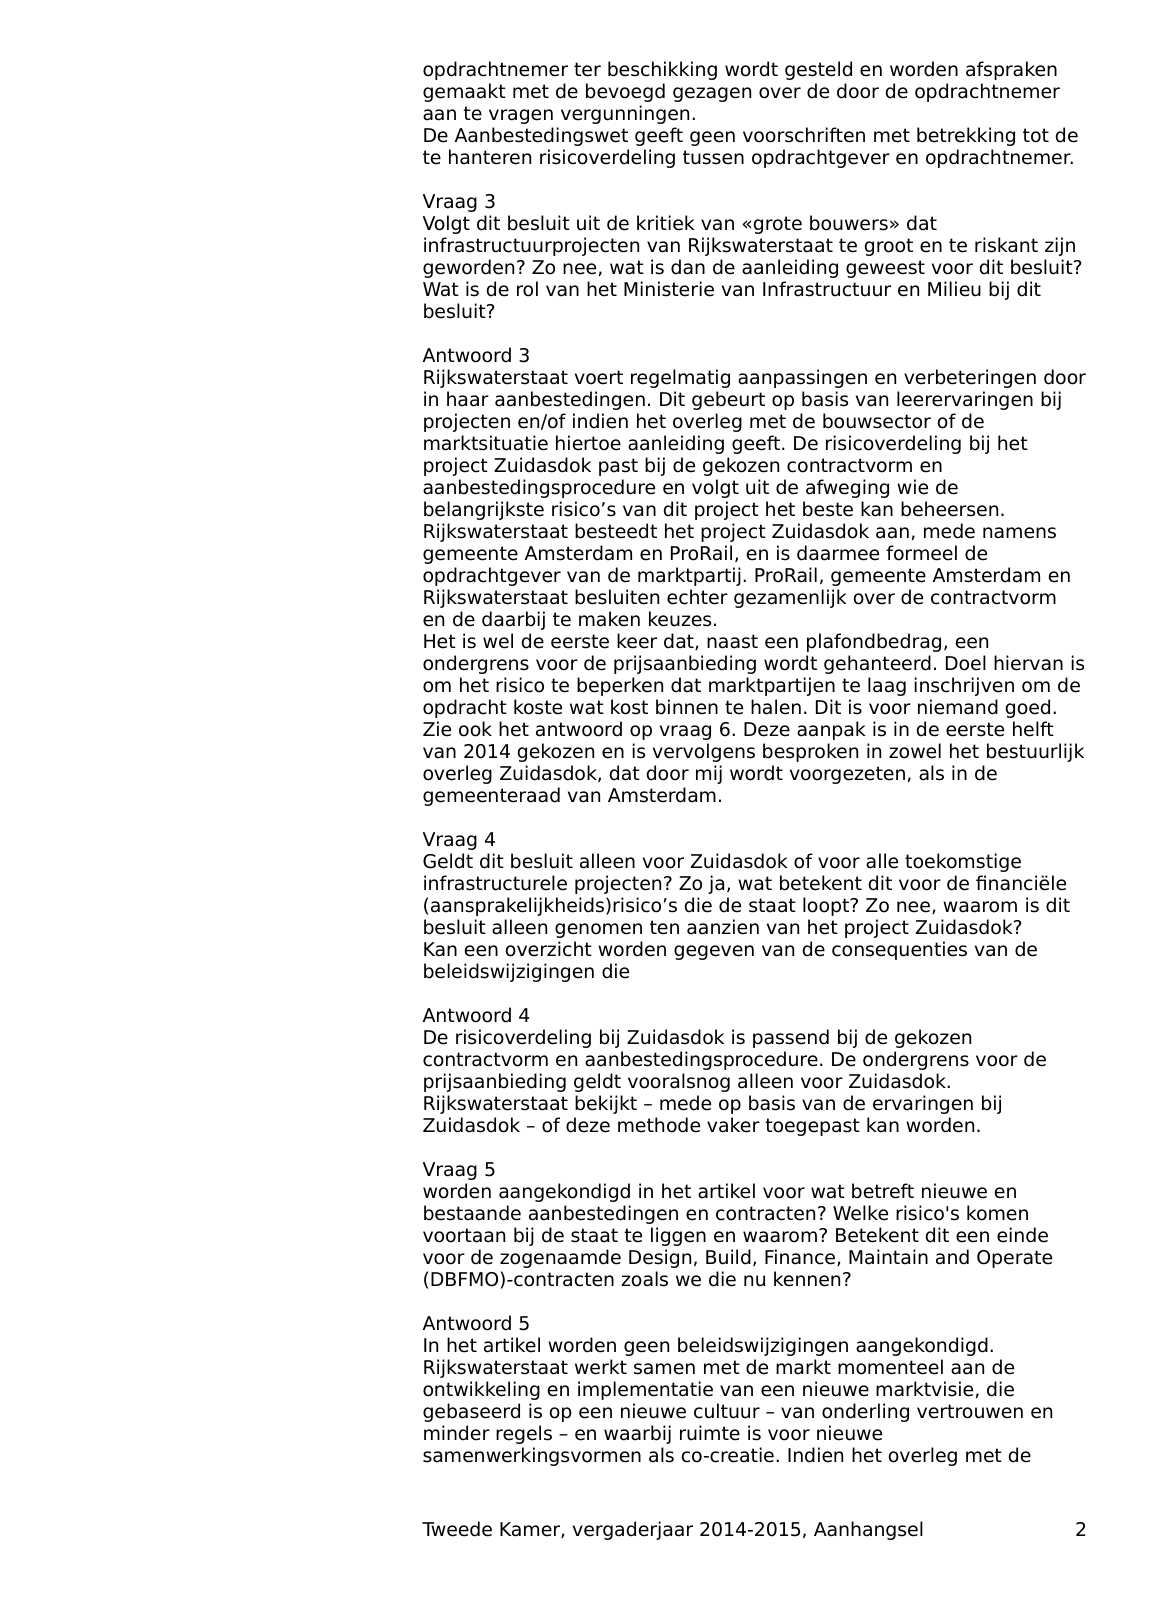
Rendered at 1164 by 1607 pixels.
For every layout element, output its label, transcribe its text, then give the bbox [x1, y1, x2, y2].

text Antwoord 4 [422, 1005, 1087, 1027]
text Vraag 5 [422, 1159, 1087, 1181]
text Antwoord 3 [422, 345, 1087, 367]
text Kan een overzicht worden gegeven van de consequenties van de beleidswijzigingen die [422, 939, 1087, 983]
text Vraag 4 [422, 829, 1087, 851]
text Antwoord 5 [422, 1313, 1087, 1335]
text opdrachtnemer ter beschikking wordt gesteld en worden afspraken gemaakt met de bevoegd gezagen over de door de opdrachtnemer aan te vragen vergunningen. [422, 59, 1087, 125]
text De Aanbestedingswet geeft geen voorschriften met betrekking tot de te hanteren risicoverdeling tussen opdrachtgever en opdrachtnemer. [422, 125, 1087, 169]
text Vraag 3 [422, 191, 1087, 213]
text Volgt dit besluit uit de kritiek van «grote bouwers» dat infrastructuurprojecten van Rijkswaterstaat te groot en te riskant zijn geworden? Zo nee, wat is dan de aanleiding geweest voor dit besluit? Wat is de rol van het Ministerie van Infrastructuur en Milieu bij dit besluit? [422, 213, 1087, 323]
text In het artikel worden geen beleidswijzigingen aangekondigd. Rijkswaterstaat werkt samen met de markt momenteel aan de ontwikkeling en implementatie van een nieuwe marktvisie, die gebaseerd is op een nieuwe cultuur – van onderling vertrouwen en minder regels – en waarbij ruimte is voor nieuwe samenwerkingsvormen als co-creatie. Indien het overleg met de [422, 1335, 1087, 1467]
text Het is wel de eerste keer dat, naast een plafondbedrag, een ondergrens voor de prijsaanbieding wordt gehanteerd. Doel hiervan is om het risico te beperken dat marktpartijen te laag inschrijven om de opdracht koste wat kost binnen te halen. Dit is voor niemand goed. Zie ook het antwoord op vraag 6. Deze aanpak is in de eerste helft van 2014 gekozen en is vervolgens besproken in zowel het bestuurlijk overleg Zuidasdok, dat door mij wordt voorgezeten, als in de gemeenteraad van Amsterdam. [422, 631, 1087, 807]
text Rijkswaterstaat besteedt het project Zuidasdok aan, mede namens gemeente Amsterdam en ProRail, en is daarmee formeel de opdrachtgever van de marktpartij. ProRail, gemeente Amsterdam en Rijkswaterstaat besluiten echter gezamenlijk over de contractvorm en de daarbij te maken keuzes. [422, 521, 1087, 631]
text Geldt dit besluit alleen voor Zuidasdok of voor alle toekomstige infrastructurele projecten? Zo ja, wat betekent dit voor de financiële (aansprakelijkheids)risico’s die de staat loopt? Zo nee, waarom is dit besluit alleen genomen ten aanzien van het project Zuidasdok? [422, 851, 1087, 939]
text worden aangekondigd in het artikel voor wat betreft nieuwe en bestaande aanbestedingen en contracten? Welke risico's komen voortaan bij de staat te liggen en waarom? Betekent dit een einde voor de zogenaamde Design, Build, Finance, Maintain and Operate (DBFMO)-contracten zoals we die nu kennen? [422, 1181, 1087, 1291]
text Rijkswaterstaat voert regelmatig aanpassingen en verbeteringen door in haar aanbestedingen. Dit gebeurt op basis van leerervaringen bij projecten en/of indien het overleg met de bouwsector of de marktsituatie hiertoe aanleiding geeft. De risicoverdeling bij het project Zuidasdok past bij de gekozen contractvorm en aanbestedingsprocedure en volgt uit de afweging wie de belangrijkste risico’s van dit project het beste kan beheersen. [422, 367, 1087, 521]
text De risicoverdeling bij Zuidasdok is passend bij de gekozen contractvorm en aanbestedingsprocedure. De ondergrens voor de prijsaanbieding geldt vooralsnog alleen voor Zuidasdok. Rijkswaterstaat bekijkt – mede op basis van de ervaringen bij Zuidasdok – of deze methode vaker toegepast kan worden. [422, 1027, 1087, 1137]
